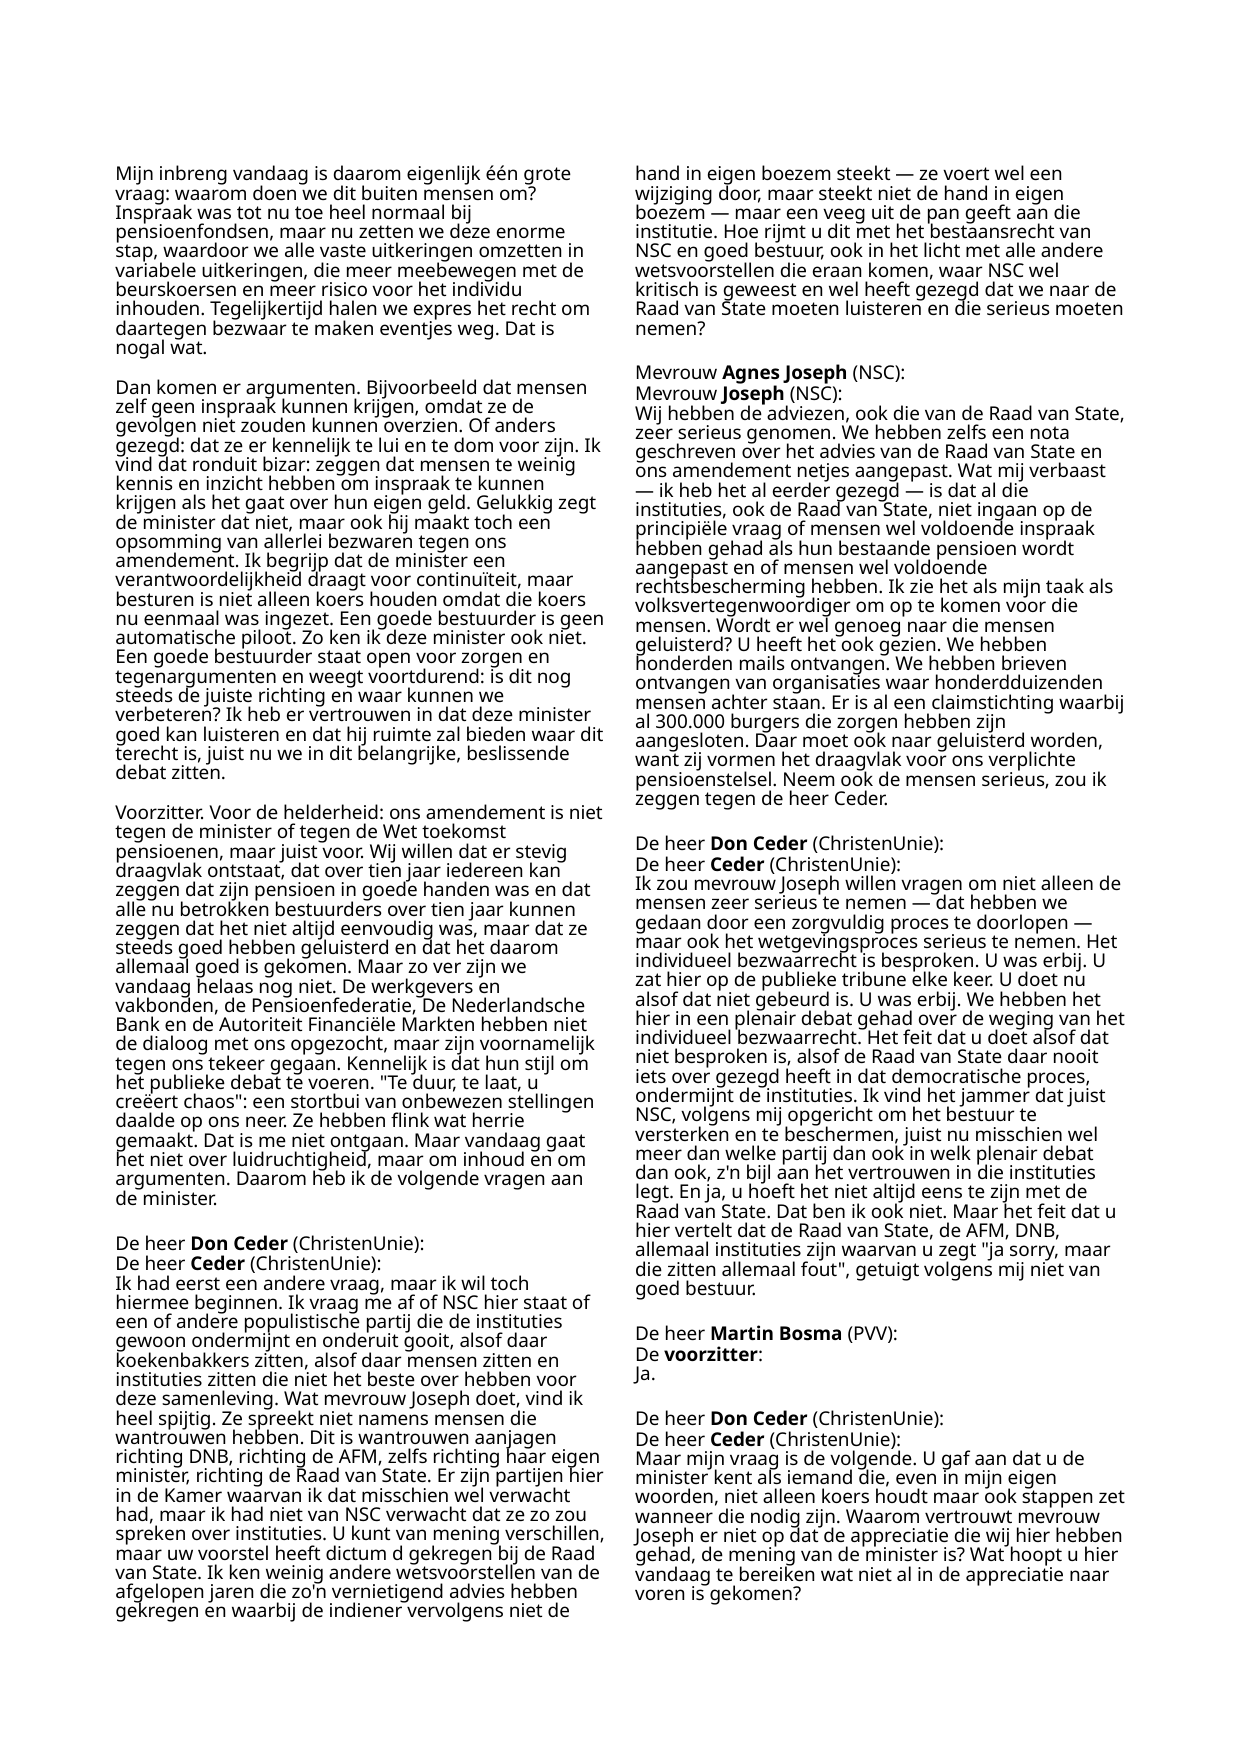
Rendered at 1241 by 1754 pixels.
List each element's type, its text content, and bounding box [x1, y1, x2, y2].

text De heer Don Ceder (ChristenUnie): [115, 1230, 605, 1255]
text Voorzitter. Voor de helderheid: ons amendement is niet tegen de minister of tegen de Wet toekomst pensioenen, maar juist voor. Wij willen dat er stevig draagvlak ontstaat, dat over tien jaar iedereen kan zeggen dat zijn pensioen in goede handen was en dat alle nu betrokken bestuurders over tien jaar kunnen zeggen dat het niet altijd eenvoudig was, maar dat ze steeds goed hebben geluisterd en dat het daarom allemaal goed is gekomen. Maar zo ver zijn we vandaag helaas nog niet. De werkgevers en vakbonden, de Pensioenfederatie, De Nederlandsche Bank en de Autoriteit Financiële Markten hebben niet de dialoog met ons opgezocht, maar zijn voornamelijk tegen ons tekeer gegaan. Kennelijk is dat hun stijl om het publieke debat te voeren. "Te duur, te laat, u creëert chaos": een stortbui van onbewezen stellingen daalde op ons neer. Ze hebben flink wat herrie gemaakt. Dat is me niet ontgaan. Maar vandaag gaat het niet over luidruchtigheid, maar om inhoud en om argumenten. Daarom heb ik de volgende vragen aan de minister. [115, 804, 605, 1209]
text Mevrouw Joseph (NSC): [635, 385, 1125, 404]
text De heer Ceder (ChristenUnie): [635, 856, 1125, 875]
text Dan komen er argumenten. Bijvoorbeeld dat mensen zelf geen inspraak kunnen krijgen, omdat ze de gevolgen niet zouden kunnen overzien. Of anders gezegd: dat ze er kennelijk te lui en te dom voor zijn. Ik vind dat ronduit bizar: zeggen dat mensen te weinig kennis en inzicht hebben om inspraak te kunnen krijgen als het gaat over hun eigen geld. Gelukkig zegt de minister dat niet, maar ook hij maakt toch een opsomming van allerlei bezwaren tegen ons amendement. Ik begrijp dat de minister een verantwoordelijkheid draagt voor continuïteit, maar besturen is niet alleen koers houden omdat die koers nu eenmaal was ingezet. Een goede bestuurder is geen automatische piloot. Zo ken ik deze minister ook niet. Een goede bestuurder staat open voor zorgen en tegenargumenten en weegt voortdurend: is dit nog steeds de juiste richting en waar kunnen we verbeteren? Ik heb er vertrouwen in dat deze minister goed kan luisteren en dat hij ruimte zal bieden waar dit terecht is, juist nu we in dit belangrijke, beslissende debat zitten. [115, 379, 605, 783]
text Ja. [635, 1365, 1125, 1384]
text De heer Don Ceder (ChristenUnie): [635, 1405, 1125, 1431]
text De heer Ceder (ChristenUnie): [635, 1431, 1125, 1450]
text Wij hebben de adviezen, ook die van de Raad van State, zeer serieus genomen. We hebben zelfs een nota geschreven over het advies van de Raad van State en ons amendement netjes aangepast. Wat mij verbaast — ik heb het al eerder gezegd — is dat al die instituties, ook de Raad van State, niet ingaan op de principiële vraag of mensen wel voldoende inspraak hebben gehad als hun bestaande pensioen wordt aangepast en of mensen wel voldoende rechtsbescherming hebben. Ik zie het als mijn taak als volksvertegenwoordiger om op te komen voor die mensen. Wordt er wel genoeg naar die mensen geluisterd? U heeft het ook gezien. We hebben honderden mails ontvangen. We hebben brieven ontvangen van organisaties waar honderdduizenden mensen achter staan. Er is al een claimstichting waarbij al 300.000 burgers die zorgen hebben zijn aangesloten. Daar moet ook naar geluisterd worden, want zij vormen het draagvlak voor ons verplichte pensioenstelsel. Neem ook de mensen serieus, zou ik zeggen tegen de heer Ceder. [635, 404, 1125, 809]
text De voorzitter: [635, 1346, 1125, 1365]
text De heer Martin Bosma (PVV): [635, 1320, 1125, 1346]
text De heer Don Ceder (ChristenUnie): [635, 830, 1125, 856]
text De heer Ceder (ChristenUnie): [115, 1255, 605, 1275]
text Mijn inbreng vandaag is daarom eigenlijk één grote vraag: waarom doen we dit buiten mensen om? Inspraak was tot nu toe heel normaal bij pensioenfondsen, maar nu zetten we deze enorme stap, waardoor we alle vaste uitkeringen omzetten in variabele uitkeringen, die meer meebewegen met de beurskoersen en meer risico voor het individu inhouden. Tegelijkertijd halen we expres het recht om daartegen bezwaar te maken eventjes weg. Dat is nogal wat. [115, 165, 605, 358]
text Ik zou mevrouw Joseph willen vragen om niet alleen de mensen zeer serieus te nemen — dat hebben we gedaan door een zorgvuldig proces te doorlopen — maar ook het wetgevingsproces serieus te nemen. Het individueel bezwaarrecht is besproken. U was erbij. U zat hier op de publieke tribune elke keer. U doet nu alsof dat niet gebeurd is. U was erbij. We hebben het hier in een plenair debat gehad over de weging van het individueel bezwaarrecht. Het feit dat u doet alsof dat niet besproken is, alsof de Raad van State daar nooit iets over gezegd heeft in dat democratische proces, ondermijnt de instituties. Ik vind het jammer dat juist NSC, volgens mij opgericht om het bestuur te versterken en te beschermen, juist nu misschien wel meer dan welke partij dan ook in welk plenair debat dan ook, z'n bijl aan het vertrouwen in die instituties legt. En ja, u hoeft het niet altijd eens te zijn met de Raad van State. Dat ben ik ook niet. Maar het feit dat u hier vertelt dat de Raad van State, de AFM, DNB, allemaal instituties zijn waarvan u zegt "ja sorry, maar die zitten allemaal fout", getuigt volgens mij niet van goed bestuur. [635, 875, 1125, 1299]
text hand in eigen boezem steekt — ze voert wel een wijziging door, maar steekt niet de hand in eigen boezem — maar een veeg uit de pan geeft aan die institutie. Hoe rijmt u dit met het bestaansrecht van NSC en goed bestuur, ook in het licht met alle andere wetsvoorstellen die eraan komen, waar NSC wel kritisch is geweest en wel heeft gezegd dat we naar de Raad van State moeten luisteren en die serieus moeten nemen? [635, 165, 1125, 339]
text Ik had eerst een andere vraag, maar ik wil toch hiermee beginnen. Ik vraag me af of NSC hier staat of een of andere populistische partij die de instituties gewoon ondermijnt en onderuit gooit, alsof daar koekenbakkers zitten, alsof daar mensen zitten en instituties zitten die niet het beste over hebben voor deze samenleving. Wat mevrouw Joseph doet, vind ik heel spijtig. Ze spreekt niet namens mensen die wantrouwen hebben. Dit is wantrouwen aanjagen richting DNB, richting de AFM, zelfs richting haar eigen minister, richting de Raad van State. Er zijn partijen hier in de Kamer waarvan ik dat misschien wel verwacht had, maar ik had niet van NSC verwacht dat ze zo zou spreken over instituties. U kunt van mening verschillen, maar uw voorstel heeft dictum d gekregen bij de Raad van State. Ik ken weinig andere wetsvoorstellen van de afgelopen jaren die zo'n vernietigend advies hebben gekregen en waarbij de indiener vervolgens niet de [115, 1275, 605, 1622]
text Maar mijn vraag is de volgende. U gaf aan dat u de minister kent als iemand die, even in mijn eigen woorden, niet alleen koers houdt maar ook stappen zet wanneer die nodig zijn. Waarom vertrouwt mevrouw Joseph er niet op dat de appreciatie die wij hier hebben gehad, de mening van de minister is? Wat hoopt u hier vandaag te bereiken wat niet al in de appreciatie naar voren is gekomen? [635, 1450, 1125, 1604]
text Mevrouw Agnes Joseph (NSC): [635, 359, 1125, 385]
